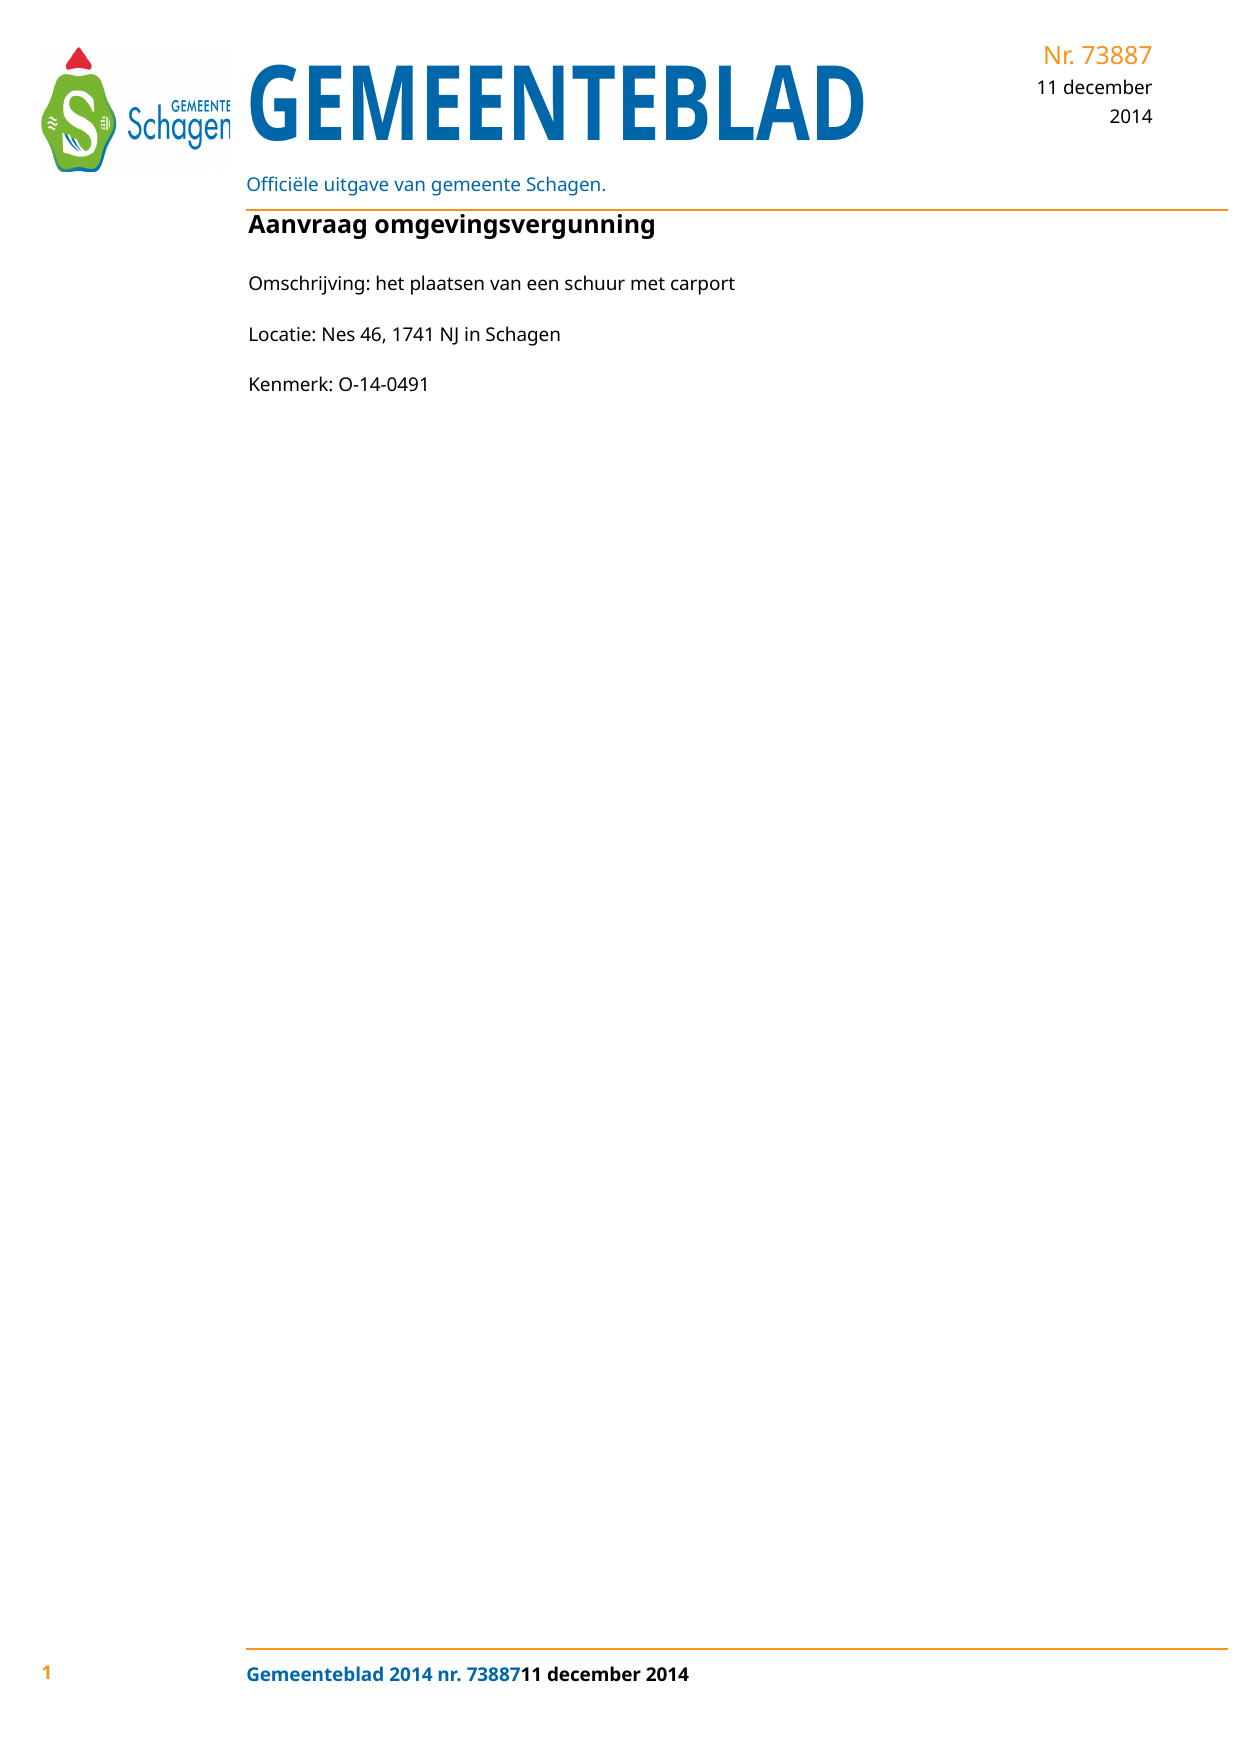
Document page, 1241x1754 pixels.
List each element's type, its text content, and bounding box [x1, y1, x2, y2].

text Kenmerk: O-14-0491 [248, 371, 1152, 397]
text Aanvraag omgevingsvergunning [248, 211, 1152, 241]
text Locatie: Nes 46, 1741 NJ in Schagen [248, 321, 1152, 346]
picture [41, 47, 231, 172]
text Omschrijving: het plaatsen van een schuur met carport [248, 270, 1152, 296]
